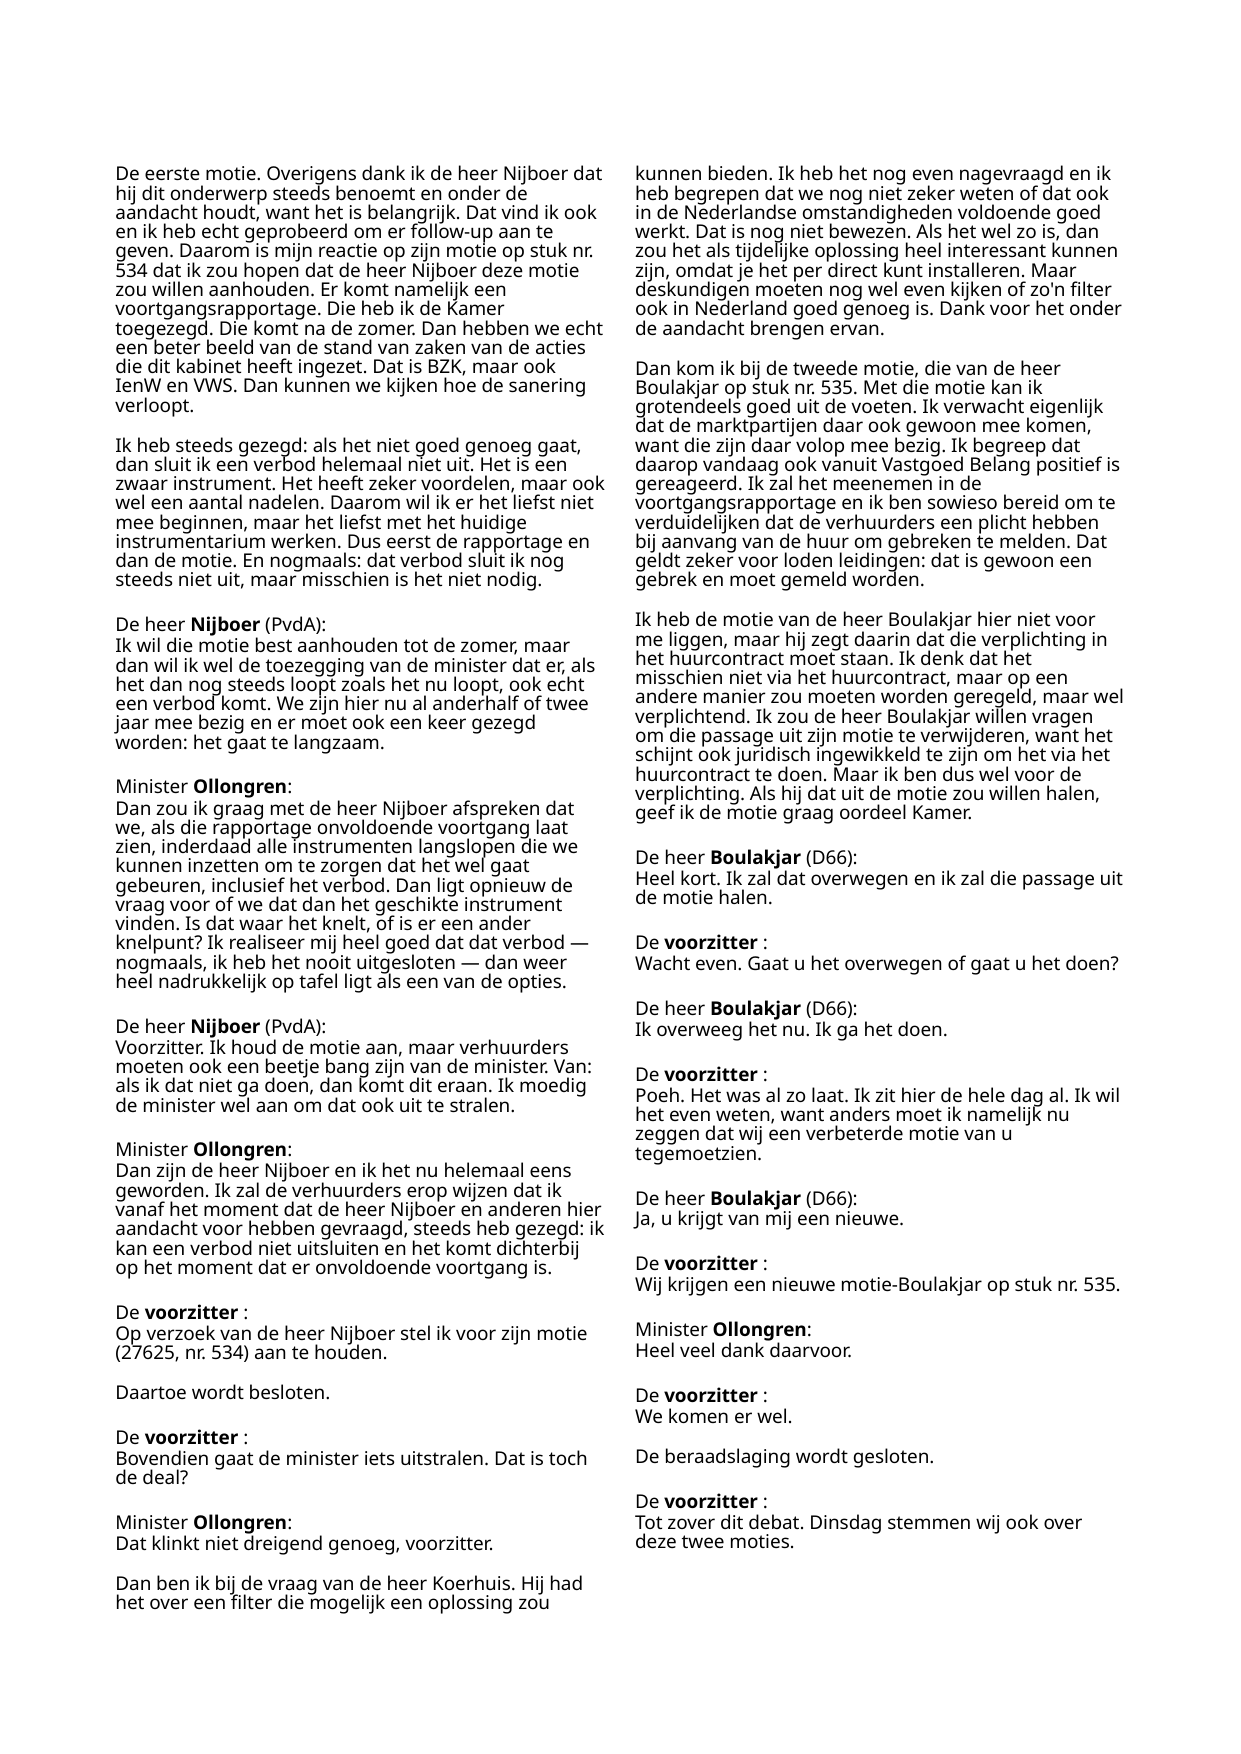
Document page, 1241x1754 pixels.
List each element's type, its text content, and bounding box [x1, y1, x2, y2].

text De voorzitter : [635, 1382, 1125, 1408]
text Dan zou ik graag met de heer Nijboer afspreken dat we, als die rapportage onvoldoende voortgang laat zien, inderdaad alle instrumenten langslopen die we kunnen inzetten om te zorgen dat het wel gaat gebeuren, inclusief het verbod. Dan ligt opnieuw de vraag voor of we dat dan het geschikte instrument vinden. Is dat waar het knelt, of is er een ander knelpunt? Ik realiseer mij heel goed dat dat verbod — nogmaals, ik heb het nooit uitgesloten — dan weer heel nadrukkelijk op tafel ligt als een van de opties. [115, 799, 605, 992]
text Minister Ollongren: [115, 774, 605, 799]
text Tot zover dit debat. Dinsdag stemmen wij ook over deze twee moties. [635, 1514, 1125, 1552]
text Ik heb steeds gezegd: als het niet goed genoeg gaat, dan sluit ik een verbod helemaal niet uit. Het is een zwaar instrument. Het heeft zeker voordelen, maar ook wel een aantal nadelen. Daarom wil ik er het liefst niet mee beginnen, maar het liefst met het huidige instrumentarium werken. Dus eerst de rapportage en dan de motie. En nogmaals: dat verbod sluit ik nog steeds niet uit, maar misschien is het niet nodig. [115, 437, 605, 591]
text De eerste motie. Overigens dank ik de heer Nijboer dat hij dit onderwerp steeds benoemt en onder de aandacht houdt, want het is belangrijk. Dat vind ik ook en ik heb echt geprobeerd om er follow-up aan te geven. Daarom is mijn reactie op zijn motie op stuk nr. 534 dat ik zou hopen dat de heer Nijboer deze motie zou willen aanhouden. Er komt namelijk een voortgangsrapportage. Die heb ik de Kamer toegezegd. Die komt na de zomer. Dan hebben we echt een beter beeld van de stand van zaken van de acties die dit kabinet heeft ingezet. Dat is BZK, maar ook IenW en VWS. Dan kunnen we kijken hoe de sanering verloopt. [115, 165, 605, 416]
text Ik overweeg het nu. Ik ga het doen. [635, 1021, 1125, 1040]
text Dan kom ik bij de tweede motie, die van de heer Boulakjar op stuk nr. 535. Met die motie kan ik grotendeels goed uit de voeten. Ik verwacht eigenlijk dat de marktpartijen daar ook gewoon mee komen, want die zijn daar volop mee bezig. Ik begreep dat daarop vandaag ook vanuit Vastgoed Belang positief is gereageerd. Ik zal het meenemen in de voortgangsrapportage en ik ben sowieso bereid om te verduidelijken dat de verhuurders een plicht hebben bij aanvang van de huur om gebreken te melden. Dat geldt zeker voor loden leidingen: dat is gewoon een gebrek en moet gemeld worden. [635, 359, 1125, 591]
text kunnen bieden. Ik heb het nog even nagevraagd en ik heb begrepen dat we nog niet zeker weten of dat ook in de Nederlandse omstandigheden voldoende goed werkt. Dat is nog niet bewezen. Als het wel zo is, dan zou het als tijdelijke oplossing heel interessant kunnen zijn, omdat je het per direct kunt installeren. Maar deskundigen moeten nog wel even kijken of zo'n filter ook in Nederland goed genoeg is. Dank voor het onder de aandacht brengen ervan. [635, 165, 1125, 339]
text Ja, u krijgt van mij een nieuwe. [635, 1210, 1125, 1230]
text De heer Boulakjar (D66): [635, 995, 1125, 1021]
text Wij krijgen een nieuwe motie-Boulakjar op stuk nr. 535. [635, 1276, 1125, 1296]
text De beraadslaging wordt gesloten. [635, 1448, 1125, 1467]
text Dat klinkt niet dreigend genoeg, voorzitter. [115, 1535, 605, 1554]
text Heel veel dank daarvoor. [635, 1342, 1125, 1361]
text De heer Nijboer (PvdA): [115, 612, 605, 637]
text De voorzitter : [635, 1251, 1125, 1276]
text De voorzitter : [115, 1299, 605, 1324]
text De heer Boulakjar (D66): [635, 1185, 1125, 1210]
text We komen er wel. [635, 1408, 1125, 1427]
text De heer Nijboer (PvdA): [115, 1013, 605, 1039]
text Dan zijn de heer Nijboer en ik het nu helemaal eens geworden. Ik zal de verhuurders erop wijzen dat ik vanaf het moment dat de heer Nijboer en anderen hier aandacht voor hebben gevraagd, steeds heb gezegd: ik kan een verbod niet uitsluiten en het komt dichterbij op het moment dat er onvoldoende voortgang is. [115, 1162, 605, 1278]
text De heer Boulakjar (D66): [635, 844, 1125, 870]
text Bovendien gaat de minister iets uitstralen. Dat is toch de deal? [115, 1450, 605, 1488]
text Wacht even. Gaat u het overwegen of gaat u het doen? [635, 955, 1125, 974]
text De voorzitter : [635, 1488, 1125, 1514]
text Heel kort. Ik zal dat overwegen en ik zal die passage uit de motie halen. [635, 870, 1125, 908]
text Voorzitter. Ik houd de motie aan, maar verhuurders moeten ook een beetje bang zijn van de minister. Van: als ik dat niet ga doen, dan komt dit eraan. Ik moedig de minister wel aan om dat ook uit te stralen. [115, 1039, 605, 1116]
text Minister Ollongren: [115, 1509, 605, 1535]
text De voorzitter : [115, 1424, 605, 1450]
text Minister Ollongren: [115, 1137, 605, 1162]
text Minister Ollongren: [635, 1316, 1125, 1342]
text Poeh. Het was al zo laat. Ik zit hier de hele dag al. Ik wil het even weten, want anders moet ik namelijk nu zeggen dat wij een verbeterde motie van u tegemoetzien. [635, 1087, 1125, 1164]
text Daartoe wordt besloten. [115, 1384, 605, 1403]
text Op verzoek van de heer Nijboer stel ik voor zijn motie (27625, nr. 534) aan te houden. [115, 1324, 605, 1363]
text Ik heb de motie van de heer Boulakjar hier niet voor me liggen, maar hij zegt daarin dat die verplichting in het huurcontract moet staan. Ik denk dat het misschien niet via het huurcontract, maar op een andere manier zou moeten worden geregeld, maar wel verplichtend. Ik zou de heer Boulakjar willen vragen om die passage uit zijn motie te verwijderen, want het schijnt ook juridisch ingewikkeld te zijn om het via het huurcontract te doen. Maar ik ben dus wel voor de verplichting. Als hij dat uit de motie zou willen halen, geef ik de motie graag oordeel Kamer. [635, 611, 1125, 823]
text Ik wil die motie best aanhouden tot de zomer, maar dan wil ik wel de toezegging van de minister dat er, als het dan nog steeds loopt zoals het nu loopt, ook echt een verbod komt. We zijn hier nu al anderhalf of twee jaar mee bezig en er moet ook een keer gezegd worden: het gaat te langzaam. [115, 637, 605, 753]
text Dan ben ik bij de vraag van de heer Koerhuis. Hij had het over een filter die mogelijk een oplossing zou [115, 1575, 605, 1613]
text De voorzitter : [635, 1061, 1125, 1087]
text De voorzitter : [635, 929, 1125, 955]
